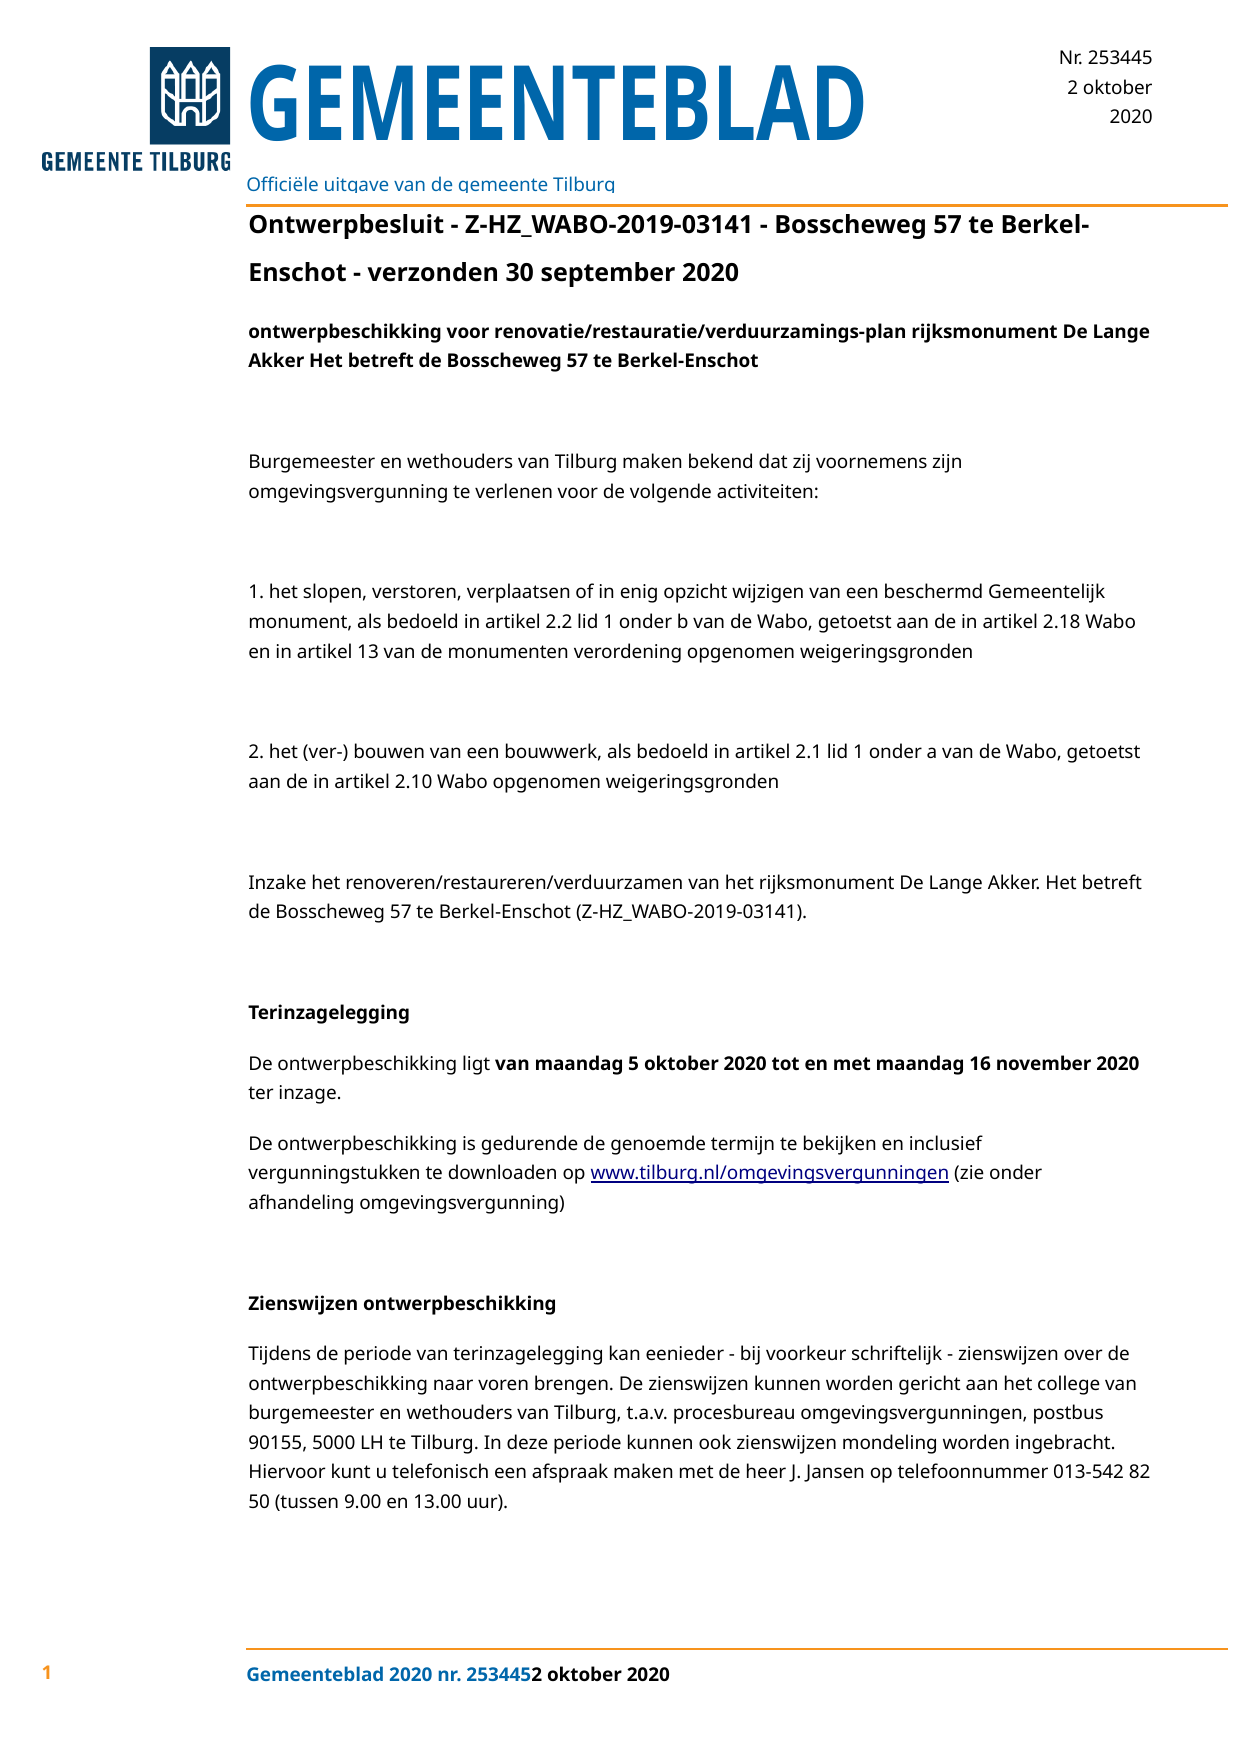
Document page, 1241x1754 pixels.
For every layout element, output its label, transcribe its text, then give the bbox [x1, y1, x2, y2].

text Ontwerpbesluit - Z-HZ_WABO-2019-03141 - Bosscheweg 57 te Berkel-Enschot - verzonden 30 september 2020 [248, 207, 1152, 288]
text Burgemeester en wethouders van Tilburg maken bekend dat zij voornemens zijn omgevingsvergunning te verlenen voor de volgende activiteiten: [248, 448, 1152, 504]
text De ontwerpbeschikking is gedurende de genoemde termijn te bekijken en inclusief vergunningstukken te downloaden op www.tilburg.nl/omgevingsvergunningen (zie onder afhandeling omgevingsvergunning) [248, 1130, 1152, 1215]
text Inzake het renoveren/restaureren/verduurzamen van het rijksmonument De Lange Akker. Het betreft de Bosscheweg 57 te Berkel-Enschot (Z-HZ_WABO-2019-03141). [248, 869, 1152, 924]
text Terinzagelegging [248, 999, 1152, 1025]
text 1. het slopen, verstoren, verplaatsen of in enig opzicht wijzigen van een beschermd Gemeentelijk monument, als bedoeld in artikel 2.2 lid 1 onder b van de Wabo, getoetst aan de in artikel 2.18 Wabo en in artikel 13 van de monumenten verordening opgenomen weigeringsgronden [248, 579, 1152, 664]
text Tijdens de periode van terinzagelegging kan eenieder - bij voorkeur schriftelijk - zienswijzen over de ontwerpbeschikking naar voren brengen. De zienswijzen kunnen worden gericht aan het college van burgemeester en wethouders van Tilburg, t.a.v. procesbureau omgevingsvergunningen, postbus 90155, 5000 LH te Tilburg. In deze periode kunnen ook zienswijzen mondeling worden ingebracht. Hiervoor kunt u telefonisch een afspraak maken met de heer J. Jansen op telefoonnummer 013-542 82 50 (tussen 9.00 en 13.00 uur). [248, 1340, 1152, 1514]
text 2. het (ver-) bouwen van een bouwwerk, als bedoeld in artikel 2.1 lid 1 onder a van de Wabo, getoetst aan de in artikel 2.10 Wabo opgenomen weigeringsgronden [248, 739, 1152, 794]
picture [41, 47, 231, 172]
text De ontwerpbeschikking ligt van maandag 5 oktober 2020 tot en met maandag 16 november 2020 ter inzage. [248, 1050, 1152, 1105]
text ontwerpbeschikking voor renovatie/restauratie/verduurzamings-plan rijksmonument De Lange Akker Het betreft de Bosscheweg 57 te Berkel-Enschot [248, 318, 1152, 373]
text Zienswijzen ontwerpbeschikking [248, 1290, 1152, 1316]
